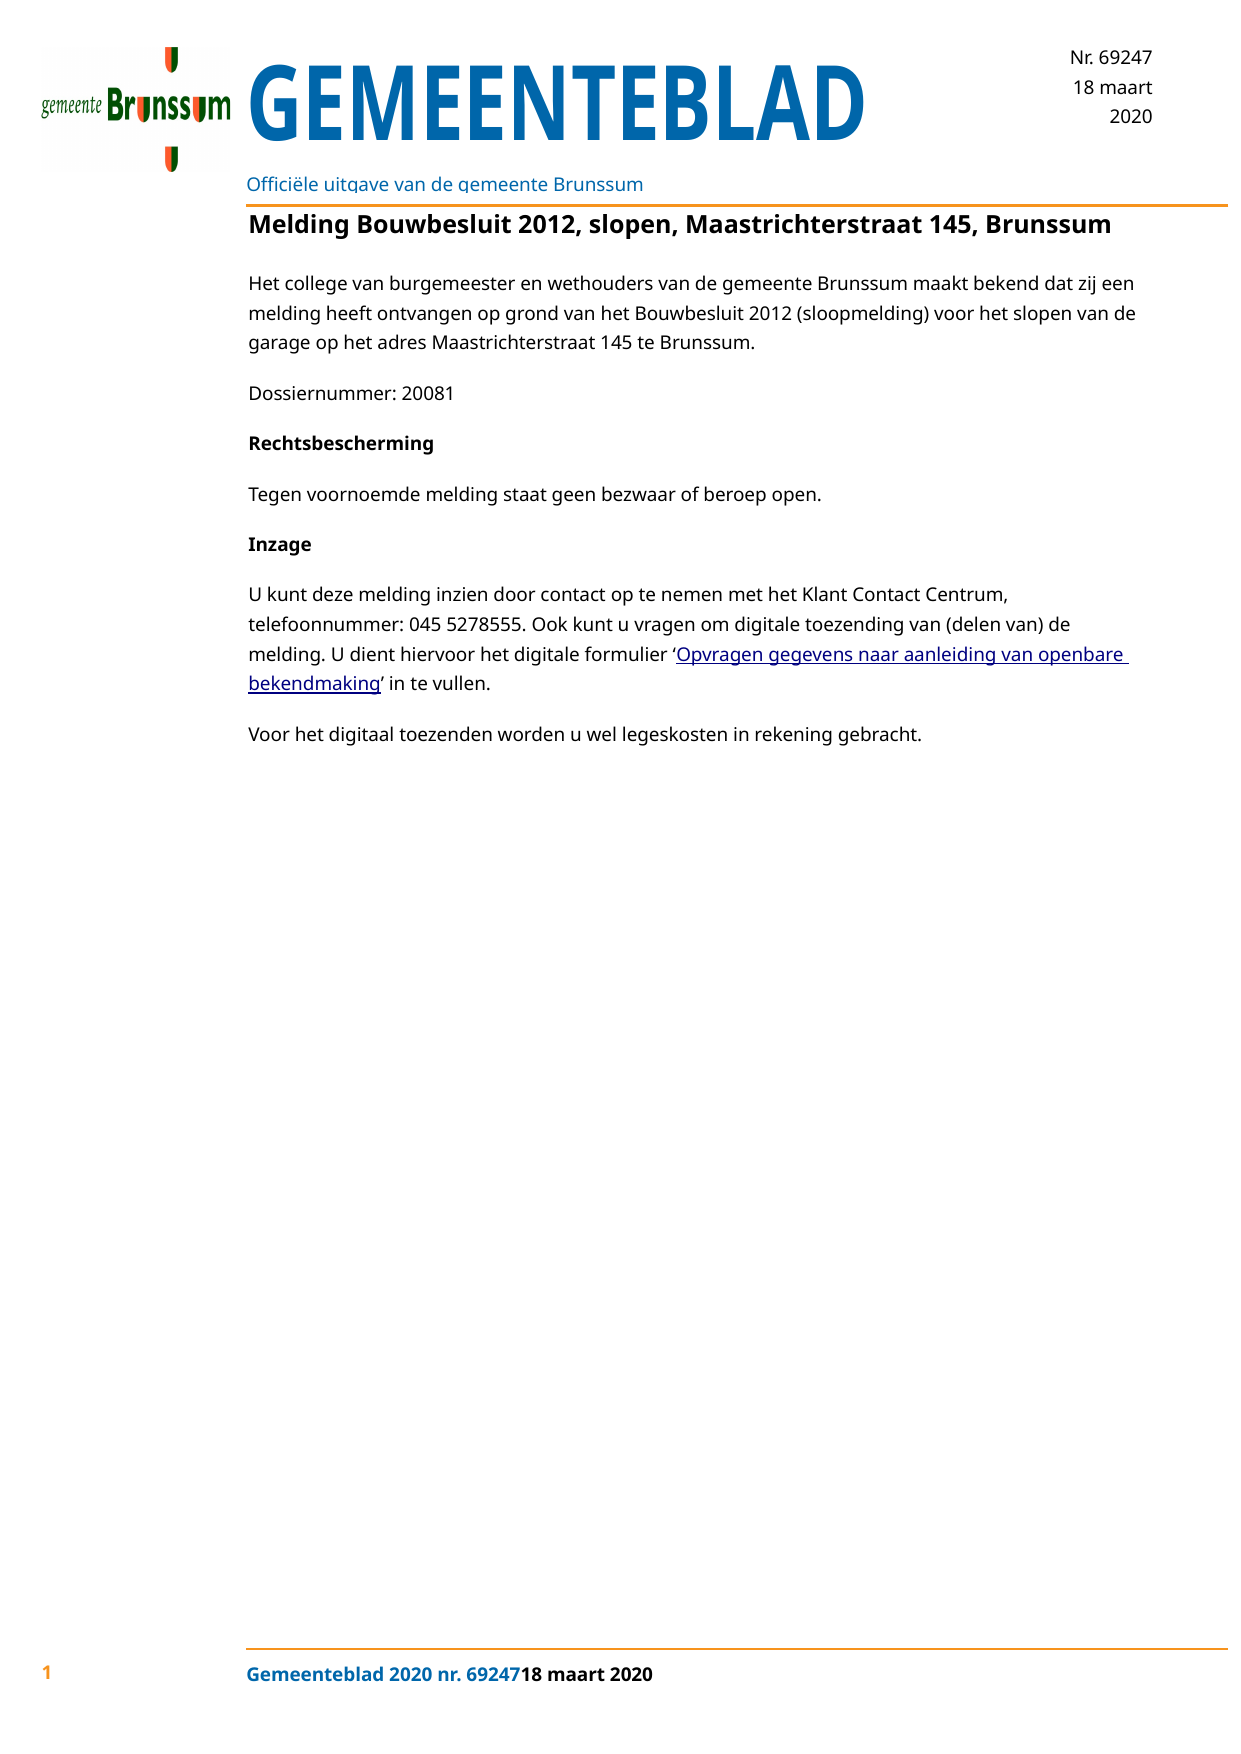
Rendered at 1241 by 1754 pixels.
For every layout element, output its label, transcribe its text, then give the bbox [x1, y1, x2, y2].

picture [41, 47, 231, 172]
text Dossiernummer: 20081 [248, 380, 1152, 406]
text Melding Bouwbesluit 2012, slopen, Maastrichterstraat 145, Brunssum [248, 207, 1152, 241]
text U kunt deze melding inzien door contact op te nemen met het Klant Contact Centrum, telefoonnummer: 045 5278555. Ook kunt u vragen om digitale toezending van (delen van) de melding. U dient hiervoor het digitale formulier ‘Opvragen gegevens naar aanleiding van openbare bekendmaking’ in te vullen. [248, 582, 1152, 696]
text Rechtsbescherming [248, 430, 1152, 456]
text Voor het digitaal toezenden worden u wel legeskosten in rekening gebracht. [248, 721, 1152, 746]
text Tegen voornoemde melding staat geen bezwaar of beroep open. [248, 481, 1152, 506]
text Het college van burgemeester en wethouders van de gemeente Brunssum maakt bekend dat zij een melding heeft ontvangen op grond van het Bouwbesluit 2012 (sloopmelding) voor het slopen van de garage op het adres Maastrichterstraat 145 te Brunssum. [248, 270, 1152, 355]
text Inzage [248, 531, 1152, 557]
